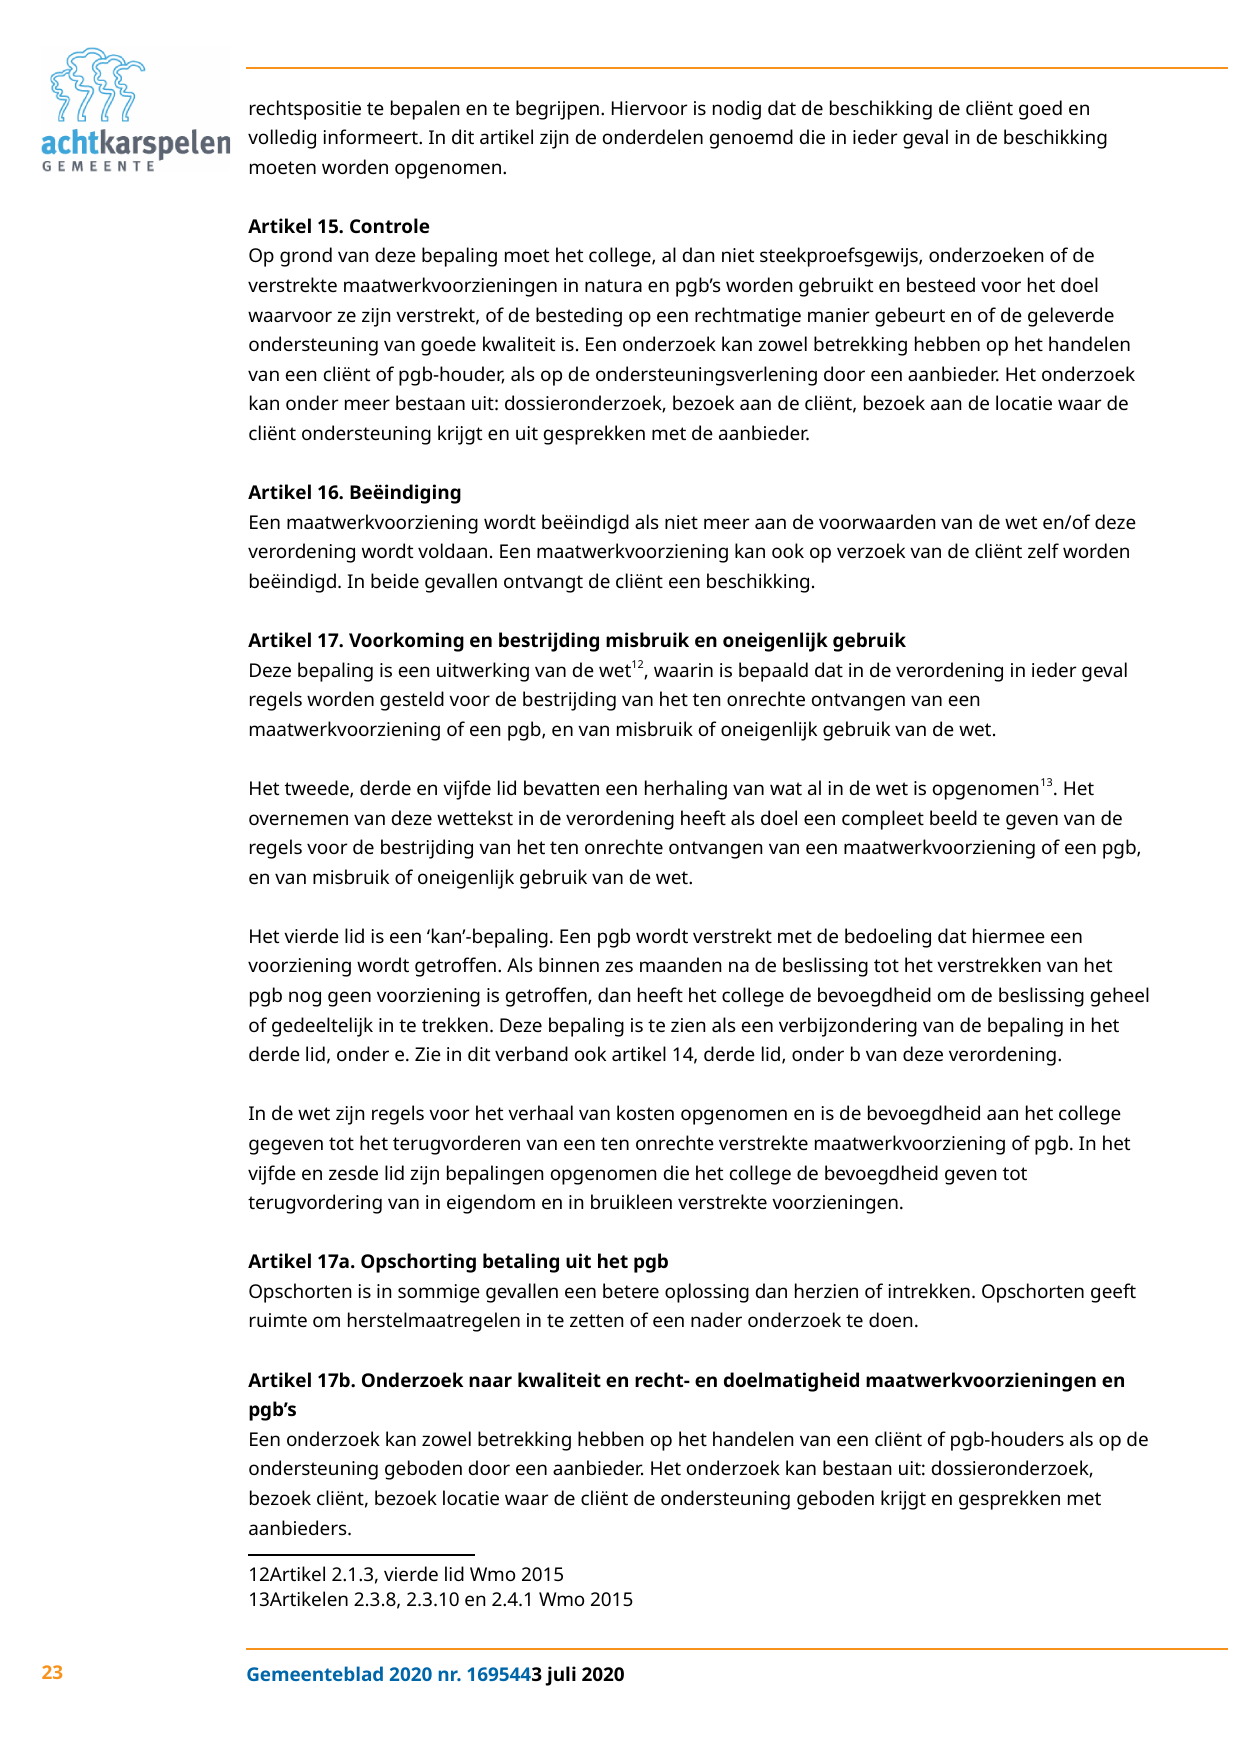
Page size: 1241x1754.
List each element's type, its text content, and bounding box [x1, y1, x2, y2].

text rechtspositie te bepalen en te begrijpen. Hiervoor is nodig dat de beschikking de cliënt goed en volledig informeert. In dit artikel zijn de onderdelen genoemd die in ieder geval in de beschikking moeten worden opgenomen. [248, 95, 1152, 180]
text Deze bepaling is een uitwerking van de wet, waarin is bepaald dat in de verordening in ieder geval regels worden gesteld voor de bestrijding van het ten onrechte ontvangen van een maatwerkvoorziening of een pgb, en van misbruik of oneigenlijk gebruik van de wet. [248, 657, 1152, 742]
text Artikel 17. Voorkoming en bestrijding misbruik en oneigenlijk gebruik [248, 627, 1152, 653]
text Het vierde lid is een ‘kan’-bepaling. Een pgb wordt verstrekt met de bedoeling dat hiermee een voorziening wordt getroffen. Als binnen zes maanden na de beslissing tot het verstrekken van het pgb nog geen voorziening is getroffen, dan heeft het college de bevoegdheid om de beslissing geheel of gedeeltelijk in te trekken. Deze bepaling is te zien als een verbijzondering van de bepaling in het derde lid, onder e. Zie in dit verband ook artikel 14, derde lid, onder b van deze verordening. [248, 923, 1152, 1067]
text Artikel 16. Beëindiging [248, 479, 1152, 505]
text Een maatwerkvoorziening wordt beëindigd als niet meer aan de voorwaarden van de wet en/of deze verordening wordt voldaan. Een maatwerkvoorziening kan ook op verzoek van de cliënt zelf worden beëindigd. In beide gevallen ontvangt de cliënt een beschikking. [248, 509, 1152, 594]
text Artikel 2.1.3, vierde lid Wmo 2015 [248, 1561, 1152, 1586]
text Artikel 17a. Opschorting betaling uit het pgb [248, 1248, 1152, 1274]
text Opschorten is in sommige gevallen een betere oplossing dan herzien of intrekken. Opschorten geeft ruimte om herstelmaatregelen in te zetten of een nader onderzoek te doen. [248, 1278, 1152, 1333]
text Artikel 17b. Onderzoek naar kwaliteit en recht- en doelmatigheid maatwerkvoorzieningen en pgb’s [248, 1367, 1152, 1422]
text Het tweede, derde en vijfde lid bevatten een herhaling van wat al in de wet is opgenomen. Het overnemen van deze wettekst in de verordening heeft als doel een compleet beeld te geven van de regels voor de bestrijding van het ten onrechte ontvangen van een maatwerkvoorziening of een pgb, en van misbruik of oneigenlijk gebruik van de wet. [248, 775, 1152, 890]
text Artikel 15. Controle [248, 213, 1152, 239]
picture [41, 47, 231, 172]
text Een onderzoek kan zowel betrekking hebben op het handelen van een cliënt of pgb-houders als op de ondersteuning geboden door een aanbieder. Het onderzoek kan bestaan uit: dossieronderzoek, bezoek cliënt, bezoek locatie waar de cliënt de ondersteuning geboden krijgt en gesprekken met aanbieders. [248, 1426, 1152, 1541]
text Artikelen 2.3.8, 2.3.10 en 2.4.1 Wmo 2015 [248, 1586, 1152, 1612]
text Op grond van deze bepaling moet het college, al dan niet steekproefsgewijs, onderzoeken of de verstrekte maatwerkvoorzieningen in natura en pgb’s worden gebruikt en besteed voor het doel waarvoor ze zijn verstrekt, of de besteding op een rechtmatige manier gebeurt en of de geleverde ondersteuning van goede kwaliteit is. Een onderzoek kan zowel betrekking hebben op het handelen van een cliënt of pgb-houder, als op de ondersteuningsverlening door een aanbieder. Het onderzoek kan onder meer bestaan uit: dossieronderzoek, bezoek aan de cliënt, bezoek aan de locatie waar de cliënt ondersteuning krijgt en uit gesprekken met de aanbieder. [248, 243, 1152, 446]
text In de wet zijn regels voor het verhaal van kosten opgenomen en is de bevoegdheid aan het college gegeven tot het terugvorderen van een ten onrechte verstrekte maatwerkvoorziening of pgb. In het vijfde en zesde lid zijn bepalingen opgenomen die het college de bevoegdheid geven tot terugvordering van in eigendom en in bruikleen verstrekte voorzieningen. [248, 1101, 1152, 1215]
